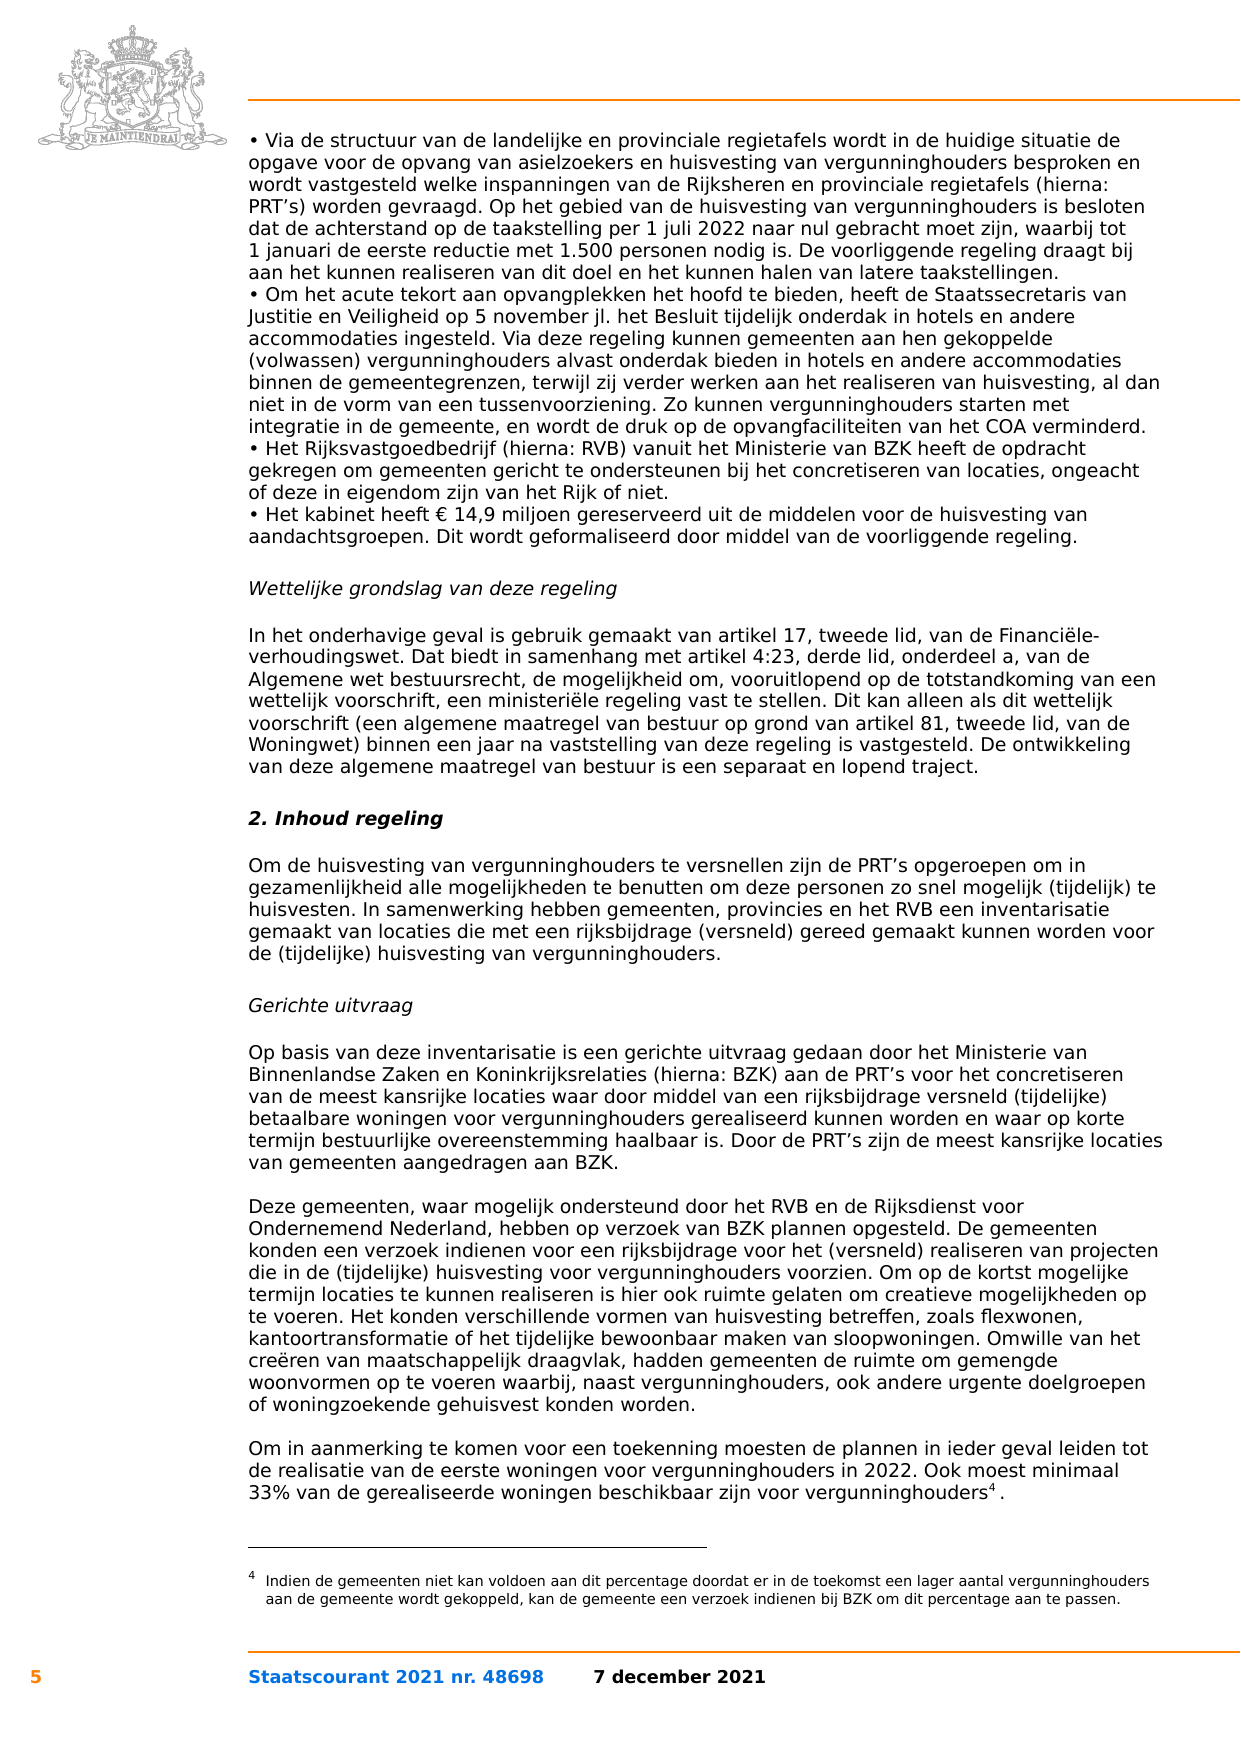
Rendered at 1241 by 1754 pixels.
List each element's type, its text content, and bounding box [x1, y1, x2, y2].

subtitle Gerichte uitvraag [248, 995, 1163, 1017]
subtitle Wettelijke grondslag van deze regeling [248, 577, 1163, 599]
text Om de huisvesting van vergunninghouders te versnellen zijn de PRT’s opgeroepen om in gezamenlijkheid alle mogelijkheden te benutten om deze personen zo snel mogelijk (tijdelijk) te huisvesten. In samenwerking hebben gemeenten, provincies en het RVB een inventarisatie gemaakt van locaties die met een rijksbijdrage (versneld) gereed gemaakt kunnen worden voor de (tijdelijke) huisvesting van vergunninghouders. [248, 855, 1163, 965]
subtitle 2. Inhoud regeling [248, 808, 1163, 830]
picture [38, 25, 227, 150]
text Op basis van deze inventarisatie is een gerichte uitvraag gedaan door het Ministerie van Binnenlandse Zaken en Koninkrijksrelaties (hierna: BZK) aan de PRT’s voor het concretiseren van de meest kansrijke locaties waar door middel van een rijksbijdrage versneld (tijdelijke) betaalbare woningen voor vergunninghouders gerealiseerd kunnen worden en waar op korte termijn bestuurlijke overeenstemming haalbaar is. Door de PRT’s zijn de meest kansrijke locaties van gemeenten aangedragen aan BZK. [248, 1042, 1163, 1174]
text • Het kabinet heeft € 14,9 miljoen gereserveerd uit de middelen voor de huisvesting van aandachtsgroepen. Dit wordt geformaliseerd door middel van de voorliggende regeling. [248, 503, 1163, 547]
text Indien de gemeenten niet kan voldoen aan dit percentage doordat er in de toekomst een lager aantal vergunninghouders aan de gemeente wordt gekoppeld, kan de gemeente een verzoek indienen bij BZK om dit percentage aan te passen. [248, 1569, 1163, 1608]
text • Via de structuur van de landelijke en provinciale regietafels wordt in de huidige situatie de opgave voor de opvang van asielzoekers en huisvesting van vergunninghouders besproken en wordt vastgesteld welke inspanningen van de Rijksheren en provinciale regietafels (hierna: PRT’s) worden gevraagd. Op het gebied van de huisvesting van vergunninghouders is besloten dat de achterstand op de taakstelling per 1 juli 2022 naar nul gebracht moet zijn, waarbij tot 1 januari de eerste reductie met 1.500 personen nodig is. De voorliggende regeling draagt bij aan het kunnen realiseren van dit doel en het kunnen halen van latere taakstellingen. [248, 130, 1163, 284]
text In het onderhavige geval is gebruik gemaakt van artikel 17, tweede lid, van de Financiële-verhoudingswet. Dat biedt in samenhang met artikel 4:23, derde lid, onderdeel a, van de Algemene wet bestuursrecht, de mogelijkheid om, vooruitlopend op de totstandkoming van een wettelijk voorschrift, een ministeriële regeling vast te stellen. Dit kan alleen als dit wettelijk voorschrift (een algemene maatregel van bestuur op grond van artikel 81, tweede lid, van de Woningwet) binnen een jaar na vaststelling van deze regeling is vastgesteld. De ontwikkeling van deze algemene maatregel van bestuur is een separaat en lopend traject. [248, 624, 1163, 778]
text Om in aanmerking te komen voor een toekenning moesten de plannen in ieder geval leiden tot de realisatie van de eerste woningen voor vergunninghouders in 2022. Ook moest minimaal 33% van de gerealiseerde woningen beschikbaar zijn voor vergunninghouders. [248, 1438, 1163, 1503]
text • Om het acute tekort aan opvangplekken het hoofd te bieden, heeft de Staatssecretaris van Justitie en Veiligheid op 5 november jl. het Besluit tijdelijk onderdak in hotels en andere accommodaties ingesteld. Via deze regeling kunnen gemeenten aan hen gekoppelde (volwassen) vergunninghouders alvast onderdak bieden in hotels en andere accommodaties binnen de gemeentegrenzen, terwijl zij verder werken aan het realiseren van huisvesting, al dan niet in de vorm van een tussenvoorziening. Zo kunnen vergunninghouders starten met integratie in de gemeente, en wordt de druk op de opvangfaciliteiten van het COA verminderd. [248, 284, 1163, 438]
text Deze gemeenten, waar mogelijk ondersteund door het RVB en de Rijksdienst voor Ondernemend Nederland, hebben op verzoek van BZK plannen opgesteld. De gemeenten konden een verzoek indienen voor een rijksbijdrage voor het (versneld) realiseren van projecten die in de (tijdelijke) huisvesting voor vergunninghouders voorzien. Om op de kortst mogelijke termijn locaties te kunnen realiseren is hier ook ruimte gelaten om creatieve mogelijkheden op te voeren. Het konden verschillende vormen van huisvesting betreffen, zoals flexwonen, kantoortransformatie of het tijdelijke bewoonbaar maken van sloopwoningen. Omwille van het creëren van maatschappelijk draagvlak, hadden gemeenten de ruimte om gemengde woonvormen op te voeren waarbij, naast vergunninghouders, ook andere urgente doelgroepen of woningzoekende gehuisvest konden worden. [248, 1196, 1163, 1416]
text • Het Rijksvastgoedbedrijf (hierna: RVB) vanuit het Ministerie van BZK heeft de opdracht gekregen om gemeenten gericht te ondersteunen bij het concretiseren van locaties, ongeacht of deze in eigendom zijn van het Rijk of niet. [248, 438, 1163, 503]
